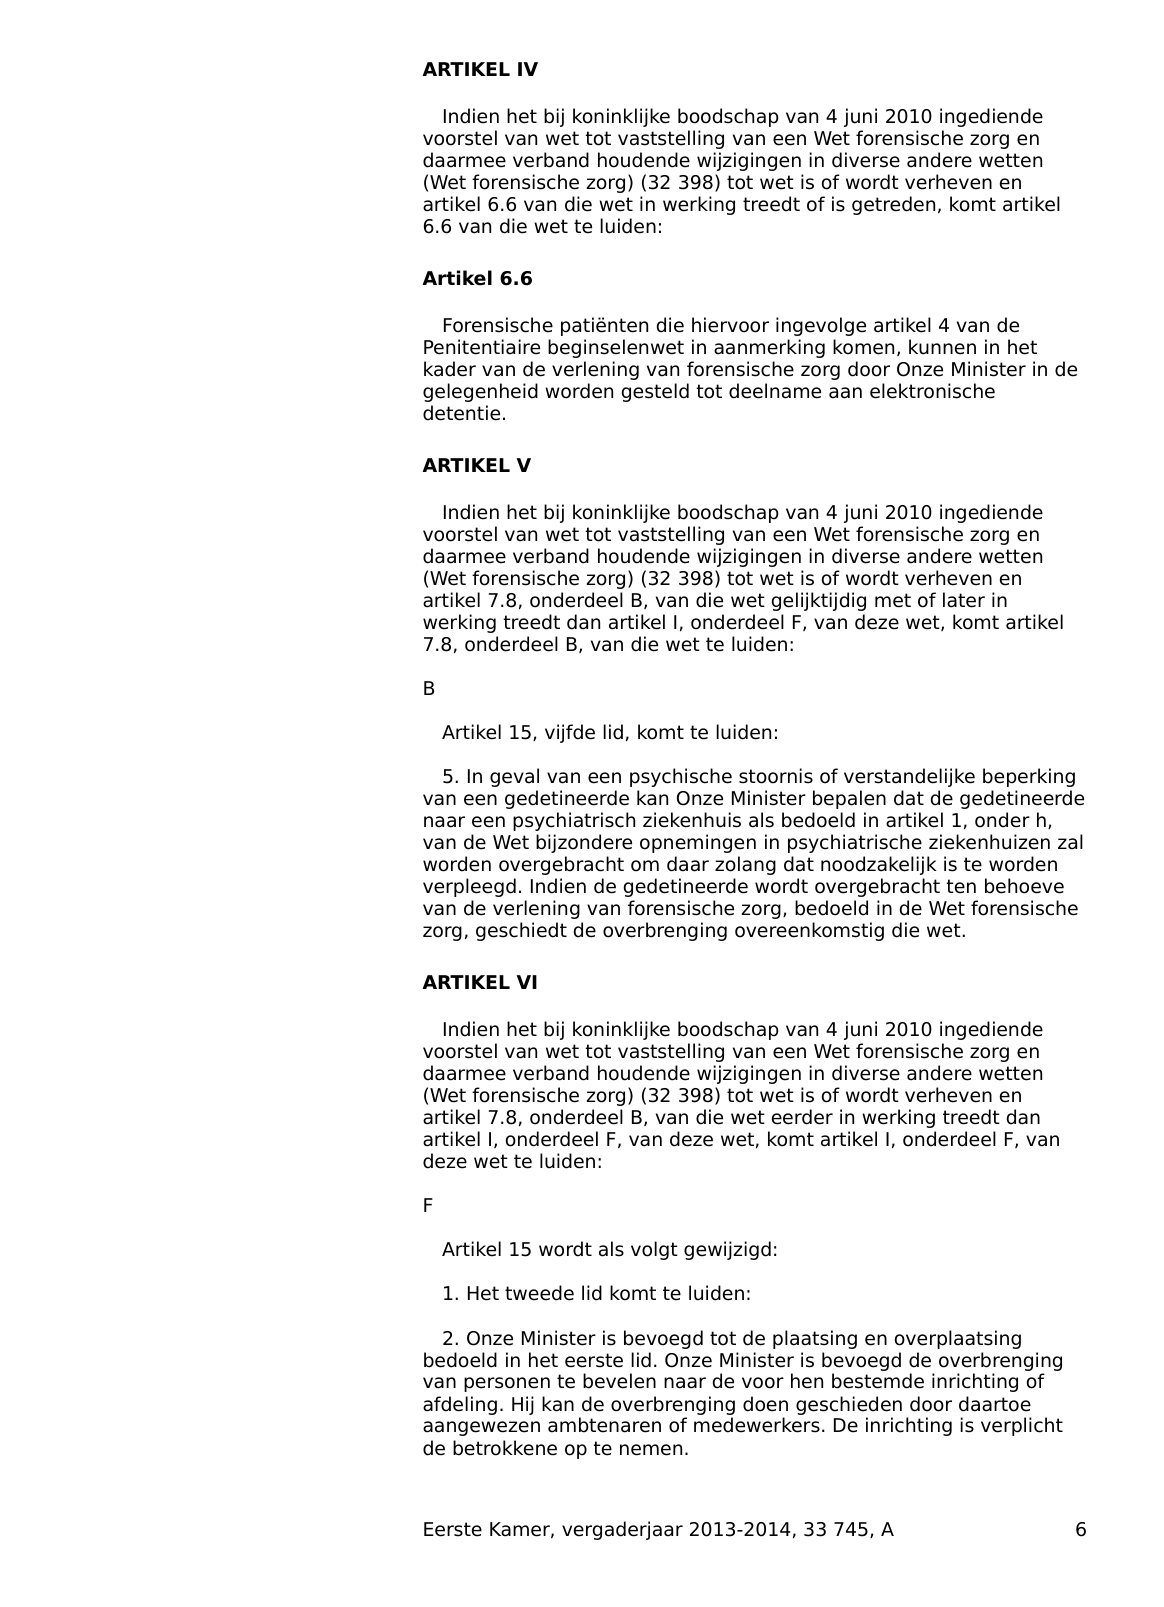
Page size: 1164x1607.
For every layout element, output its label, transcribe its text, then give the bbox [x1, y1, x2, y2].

text 1. Het tweede lid komt te luiden: [422, 1283, 1087, 1305]
text Indien het bij koninklijke boodschap van 4 juni 2010 ingediende voorstel van wet tot vaststelling van een Wet forensische zorg en daarmee verband houdende wijzigingen in diverse andere wetten (Wet forensische zorg) (32 398) tot wet is of wordt verheven en artikel 6.6 van die wet in werking treedt of is getreden, komt artikel 6.6 van die wet te luiden: [422, 106, 1087, 238]
text 5. In geval van een psychische stoornis of verstandelijke beperking van een gedetineerde kan Onze Minister bepalen dat de gedetineerde naar een psychiatrisch ziekenhuis als bedoeld in artikel 1, onder h, van de Wet bijzondere opnemingen in psychiatrische ziekenhuizen zal worden overgebracht om daar zolang dat noodzakelijk is te worden verpleegd. Indien de gedetineerde wordt overgebracht ten behoeve van de verlening van forensische zorg, bedoeld in de Wet forensische zorg, geschiedt de overbrenging overeenkomstig die wet. [422, 766, 1087, 942]
text Indien het bij koninklijke boodschap van 4 juni 2010 ingediende voorstel van wet tot vaststelling van een Wet forensische zorg en daarmee verband houdende wijzigingen in diverse andere wetten (Wet forensische zorg) (32 398) tot wet is of wordt verheven en artikel 7.8, onderdeel B, van die wet eerder in werking treedt dan artikel I, onderdeel F, van deze wet, komt artikel I, onderdeel F, van deze wet te luiden: [422, 1019, 1087, 1173]
text Indien het bij koninklijke boodschap van 4 juni 2010 ingediende voorstel van wet tot vaststelling van een Wet forensische zorg en daarmee verband houdende wijzigingen in diverse andere wetten (Wet forensische zorg) (32 398) tot wet is of wordt verheven en artikel 7.8, onderdeel B, van die wet gelijktijdig met of later in werking treedt dan artikel I, onderdeel F, van deze wet, komt artikel 7.8, onderdeel B, van die wet te luiden: [422, 502, 1087, 656]
text F [422, 1195, 1087, 1217]
text Artikel 15, vijfde lid, komt te luiden: [422, 722, 1087, 744]
text Forensische patiënten die hiervoor ingevolge artikel 4 van de Penitentiaire beginselenwet in aanmerking komen, kunnen in het kader van de verlening van forensische zorg door Onze Minister in de gelegenheid worden gesteld tot deelname aan elektronische detentie. [422, 315, 1087, 425]
subtitle ARTIKEL IV [422, 59, 1087, 81]
subtitle Artikel 6.6 [422, 268, 1087, 290]
text Artikel 15 wordt als volgt gewijzigd: [422, 1239, 1087, 1261]
text 2. Onze Minister is bevoegd tot de plaatsing en overplaatsing bedoeld in het eerste lid. Onze Minister is bevoegd de overbrenging van personen te bevelen naar de voor hen bestemde inrichting of afdeling. Hij kan de overbrenging doen geschieden door daartoe aangewezen ambtenaren of medewerkers. De inrichting is verplicht de betrokkene op te nemen. [422, 1327, 1087, 1459]
subtitle ARTIKEL VI [422, 972, 1087, 994]
text B [422, 678, 1087, 700]
subtitle ARTIKEL V [422, 455, 1087, 477]
